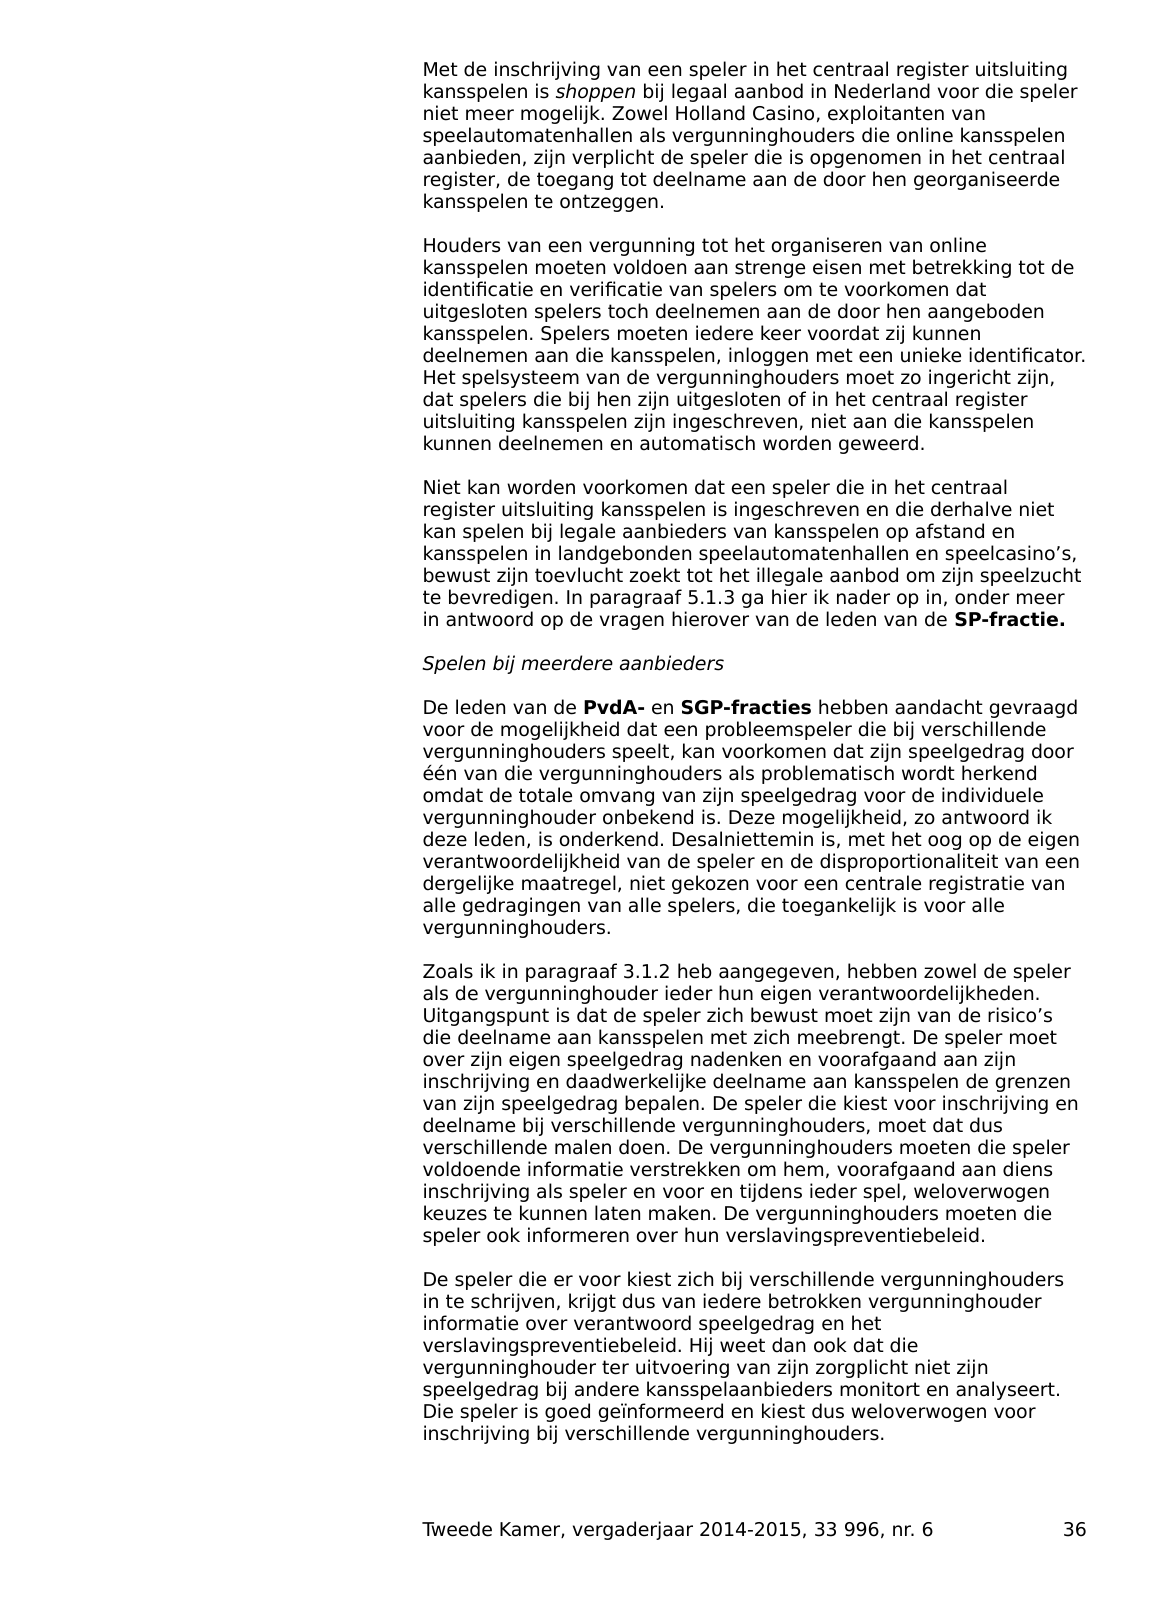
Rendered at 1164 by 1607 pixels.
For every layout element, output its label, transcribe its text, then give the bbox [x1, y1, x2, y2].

text Zoals ik in paragraaf 3.1.2 heb aangegeven, hebben zowel de speler als de vergunninghouder ieder hun eigen verantwoordelijkheden. Uitgangspunt is dat de speler zich bewust moet zijn van de risico’s die deelname aan kansspelen met zich meebrengt. De speler moet over zijn eigen speelgedrag nadenken en voorafgaand aan zijn inschrijving en daadwerkelijke deelname aan kansspelen de grenzen van zijn speelgedrag bepalen. De speler die kiest voor inschrijving en deelname bij verschillende vergunninghouders, moet dat dus verschillende malen doen. De vergunninghouders moeten die speler voldoende informatie verstrekken om hem, voorafgaand aan diens inschrijving als speler en voor en tijdens ieder spel, weloverwogen keuzes te kunnen laten maken. De vergunninghouders moeten die speler ook informeren over hun verslavingspreventiebeleid. [422, 961, 1087, 1247]
text Met de inschrijving van een speler in het centraal register uitsluiting kansspelen is shoppen bij legaal aanbod in Nederland voor die speler niet meer mogelijk. Zowel Holland Casino, exploitanten van speelautomatenhallen als vergunninghouders die online kansspelen aanbieden, zijn verplicht de speler die is opgenomen in het centraal register, de toegang tot deelname aan de door hen georganiseerde kansspelen te ontzeggen. [422, 59, 1087, 213]
subtitle Spelen bij meerdere aanbieders [422, 653, 1087, 675]
text De leden van de PvdA- en SGP-fracties hebben aandacht gevraagd voor de mogelijkheid dat een probleemspeler die bij verschillende vergunninghouders speelt, kan voorkomen dat zijn speelgedrag door één van die vergunninghouders als problematisch wordt herkend omdat de totale omvang van zijn speelgedrag voor de individuele vergunninghouder onbekend is. Deze mogelijkheid, zo antwoord ik deze leden, is onderkend. Desalniettemin is, met het oog op de eigen verantwoordelijkheid van de speler en de disproportionaliteit van een dergelijke maatregel, niet gekozen voor een centrale registratie van alle gedragingen van alle spelers, die toegankelijk is voor alle vergunninghouders. [422, 697, 1087, 939]
text Houders van een vergunning tot het organiseren van online kansspelen moeten voldoen aan strenge eisen met betrekking tot de identificatie en verificatie van spelers om te voorkomen dat uitgesloten spelers toch deelnemen aan de door hen aangeboden kansspelen. Spelers moeten iedere keer voordat zij kunnen deelnemen aan die kansspelen, inloggen met een unieke identificator. Het spelsysteem van de vergunninghouders moet zo ingericht zijn, dat spelers die bij hen zijn uitgesloten of in het centraal register uitsluiting kansspelen zijn ingeschreven, niet aan die kansspelen kunnen deelnemen en automatisch worden geweerd. [422, 235, 1087, 455]
text Niet kan worden voorkomen dat een speler die in het centraal register uitsluiting kansspelen is ingeschreven en die derhalve niet kan spelen bij legale aanbieders van kansspelen op afstand en kansspelen in landgebonden speelautomatenhallen en speelcasino’s, bewust zijn toevlucht zoekt tot het illegale aanbod om zijn speelzucht te bevredigen. In paragraaf 5.1.3 ga hier ik nader op in, onder meer in antwoord op de vragen hierover van de leden van de SP-fractie. [422, 477, 1087, 631]
text De speler die er voor kiest zich bij verschillende vergunninghouders in te schrijven, krijgt dus van iedere betrokken vergunninghouder informatie over verantwoord speelgedrag en het verslavingspreventiebeleid. Hij weet dan ook dat die vergunninghouder ter uitvoering van zijn zorgplicht niet zijn speelgedrag bij andere kansspelaanbieders monitort en analyseert. Die speler is goed geïnformeerd en kiest dus weloverwogen voor inschrijving bij verschillende vergunninghouders. [422, 1269, 1087, 1445]
